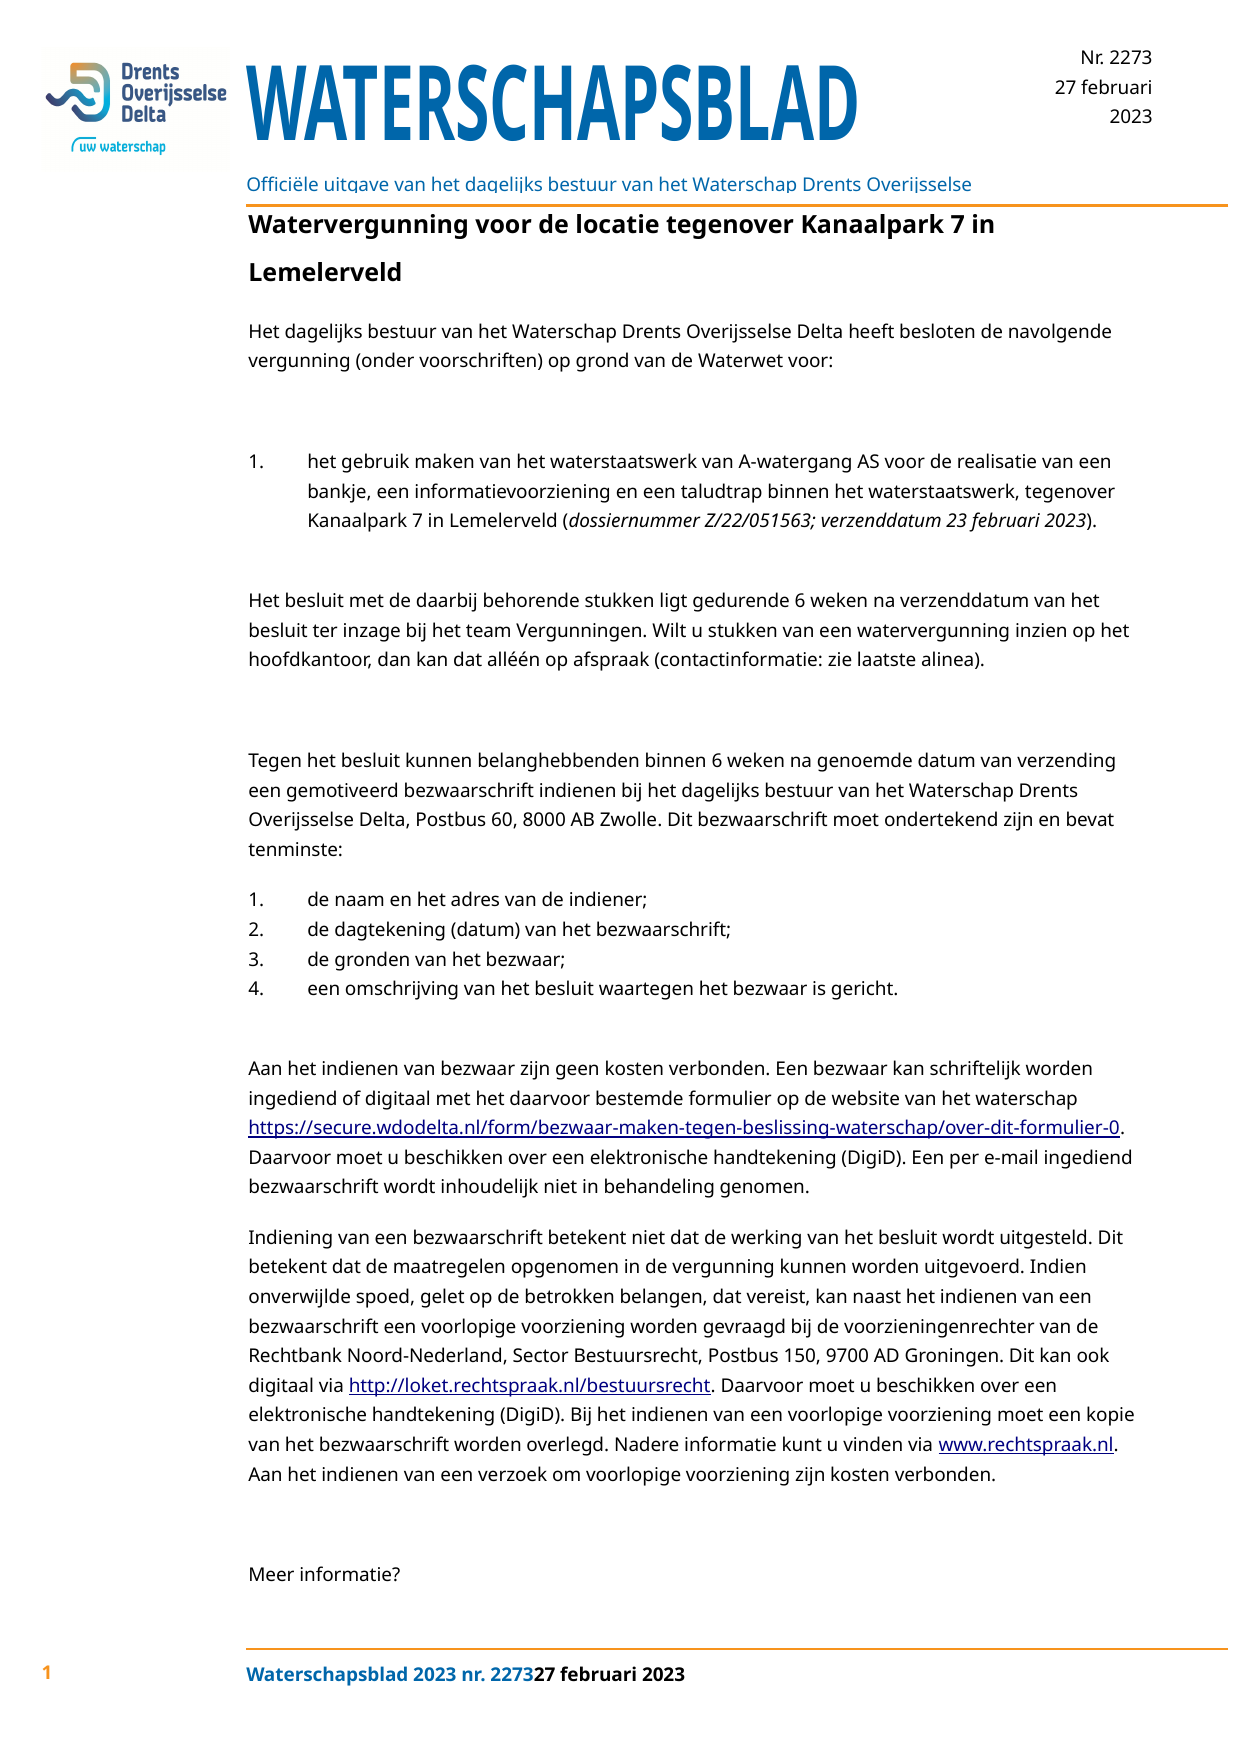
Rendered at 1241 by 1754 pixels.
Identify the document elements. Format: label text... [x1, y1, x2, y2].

text Tegen het besluit kunnen belanghebbenden binnen 6 weken na genoemde datum van verzending een gemotiveerd bezwaarschrift indienen bij het dagelijks bestuur van het Waterschap Drents Overijsselse Delta, Postbus 60, 8000 AB Zwolle. Dit bezwaarschrift moet ondertekend zijn en bevat tenminste: [248, 747, 1152, 862]
list de dagtekening (datum) van het bezwaarschrift; [248, 916, 1152, 942]
text Watervergunning voor de locatie tegenover Kanaalpark 7 in Lemelerveld [248, 207, 1152, 288]
list het gebruik maken van het waterstaatswerk van A-watergang AS voor de realisatie van een bankje, een informatievoorziening en een taludtrap binnen het waterstaatswerk, tegenover Kanaalpark 7 in Lemelerveld (dossiernummer Z/22/051563; verzenddatum 23 februari 2023). [248, 448, 1152, 533]
list een omschrijving van het besluit waartegen het bezwaar is gericht. [248, 975, 1152, 1001]
text Meer informatie? [248, 1562, 1152, 1587]
text Het dagelijks bestuur van het Waterschap Drents Overijsselse Delta heeft besloten de navolgende vergunning (onder voorschriften) op grond van de Waterwet voor: [248, 318, 1152, 373]
text Indiening van een bezwaarschrift betekent niet dat de werking van het besluit wordt uitgesteld. Dit betekent dat de maatregelen opgenomen in de vergunning kunnen worden uitgevoerd. Indien onverwijlde spoed, gelet op de betrokken belangen, dat vereist, kan naast het indienen van een bezwaarschrift een voorlopige voorziening worden gevraagd bij de voorzieningenrechter van de Rechtbank Noord-Nederland, Sector Bestuursrecht, Postbus 150, 9700 AD Groningen. Dit kan ook digitaal via http://loket.rechtspraak.nl/bestuursrecht. Daarvoor moet u beschikken over een elektronische handtekening (DigiD). Bij het indienen van een voorlopige voorziening moet een kopie van het bezwaarschrift worden overlegd. Nadere informatie kunt u vinden via www.rechtspraak.nl. Aan het indienen van een verzoek om voorlopige voorziening zijn kosten verbonden. [248, 1224, 1152, 1487]
picture [41, 47, 231, 172]
text Aan het indienen van bezwaar zijn geen kosten verbonden. Een bezwaar kan schriftelijk worden ingediend of digitaal met het daarvoor bestemde formulier op de website van het waterschap https://secure.wdodelta.nl/form/bezwaar-maken-tegen-beslissing-waterschap/over-dit-formulier-0. Daarvoor moet u beschikken over een elektronische handtekening (DigiD). Een per e-mail ingediend bezwaarschrift wordt inhoudelijk niet in behandeling genomen. [248, 1055, 1152, 1199]
list de naam en het adres van de indiener; [248, 887, 1152, 912]
text Het besluit met de daarbij behorende stukken ligt gedurende 6 weken na verzenddatum van het besluit ter inzage bij het team Vergunningen. Wilt u stukken van een watervergunning inzien op het hoofdkantoor, dan kan dat alléén op afspraak (contactinformatie: zie laatste alinea). [248, 587, 1152, 672]
list de gronden van het bezwaar; [248, 946, 1152, 972]
